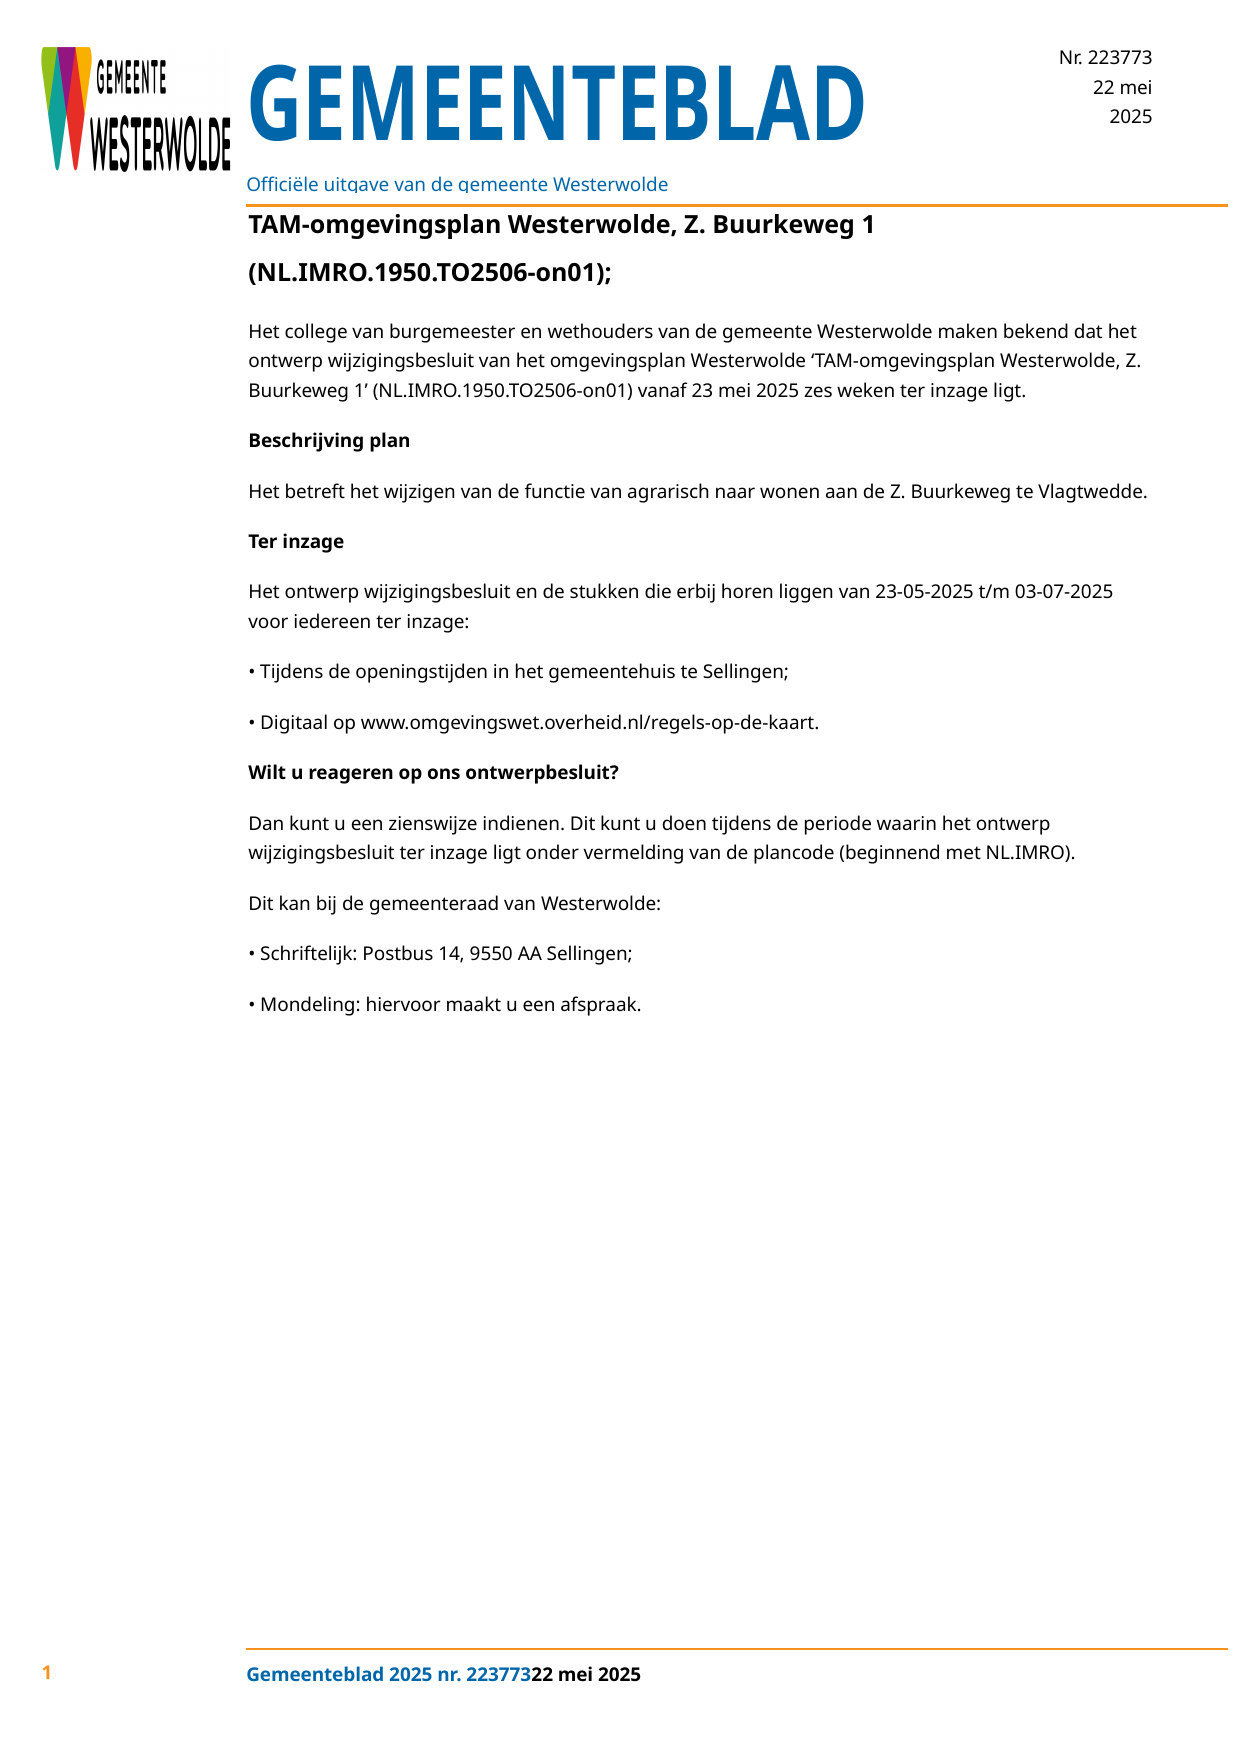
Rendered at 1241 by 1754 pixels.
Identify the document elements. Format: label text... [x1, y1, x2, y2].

text • Mondeling: hiervoor maakt u een afspraak. [248, 991, 1152, 1017]
picture [41, 47, 231, 172]
text Dan kunt u een zienswijze indienen. Dit kunt u doen tijdens de periode waarin het ontwerp wijzigingsbesluit ter inzage ligt onder vermelding van de plancode (beginnend met NL.IMRO). [248, 810, 1152, 865]
text Beschrijving plan [248, 427, 1152, 453]
text • Digitaal op www.omgevingswet.overheid.nl/regels-op-de-kaart. [248, 709, 1152, 735]
text Wilt u reageren op ons ontwerpbesluit? [248, 759, 1152, 785]
text • Schriftelijk: Postbus 14, 9550 AA Sellingen; [248, 940, 1152, 966]
text Het ontwerp wijzigingsbesluit en de stukken die erbij horen liggen van 23-05-2025 t/m 03-07-2025 voor iedereen ter inzage: [248, 579, 1152, 634]
text Ter inzage [248, 528, 1152, 554]
text Het college van burgemeester en wethouders van de gemeente Westerwolde maken bekend dat het ontwerp wijzigingsbesluit van het omgevingsplan Westerwolde ‘TAM-omgevingsplan Westerwolde, Z. Buurkeweg 1’ (NL.IMRO.1950.TO2506-on01) vanaf 23 mei 2025 zes weken ter inzage ligt. [248, 318, 1152, 403]
text Het betreft het wijzigen van de functie van agrarisch naar wonen aan de Z. Buurkeweg te Vlagtwedde. [248, 478, 1152, 504]
text • Tijdens de openingstijden in het gemeentehuis te Sellingen; [248, 659, 1152, 684]
text Dit kan bij de gemeenteraad van Westerwolde: [248, 890, 1152, 916]
text TAM-omgevingsplan Westerwolde, Z. Buurkeweg 1 (NL.IMRO.1950.TO2506-on01); [248, 207, 1152, 288]
